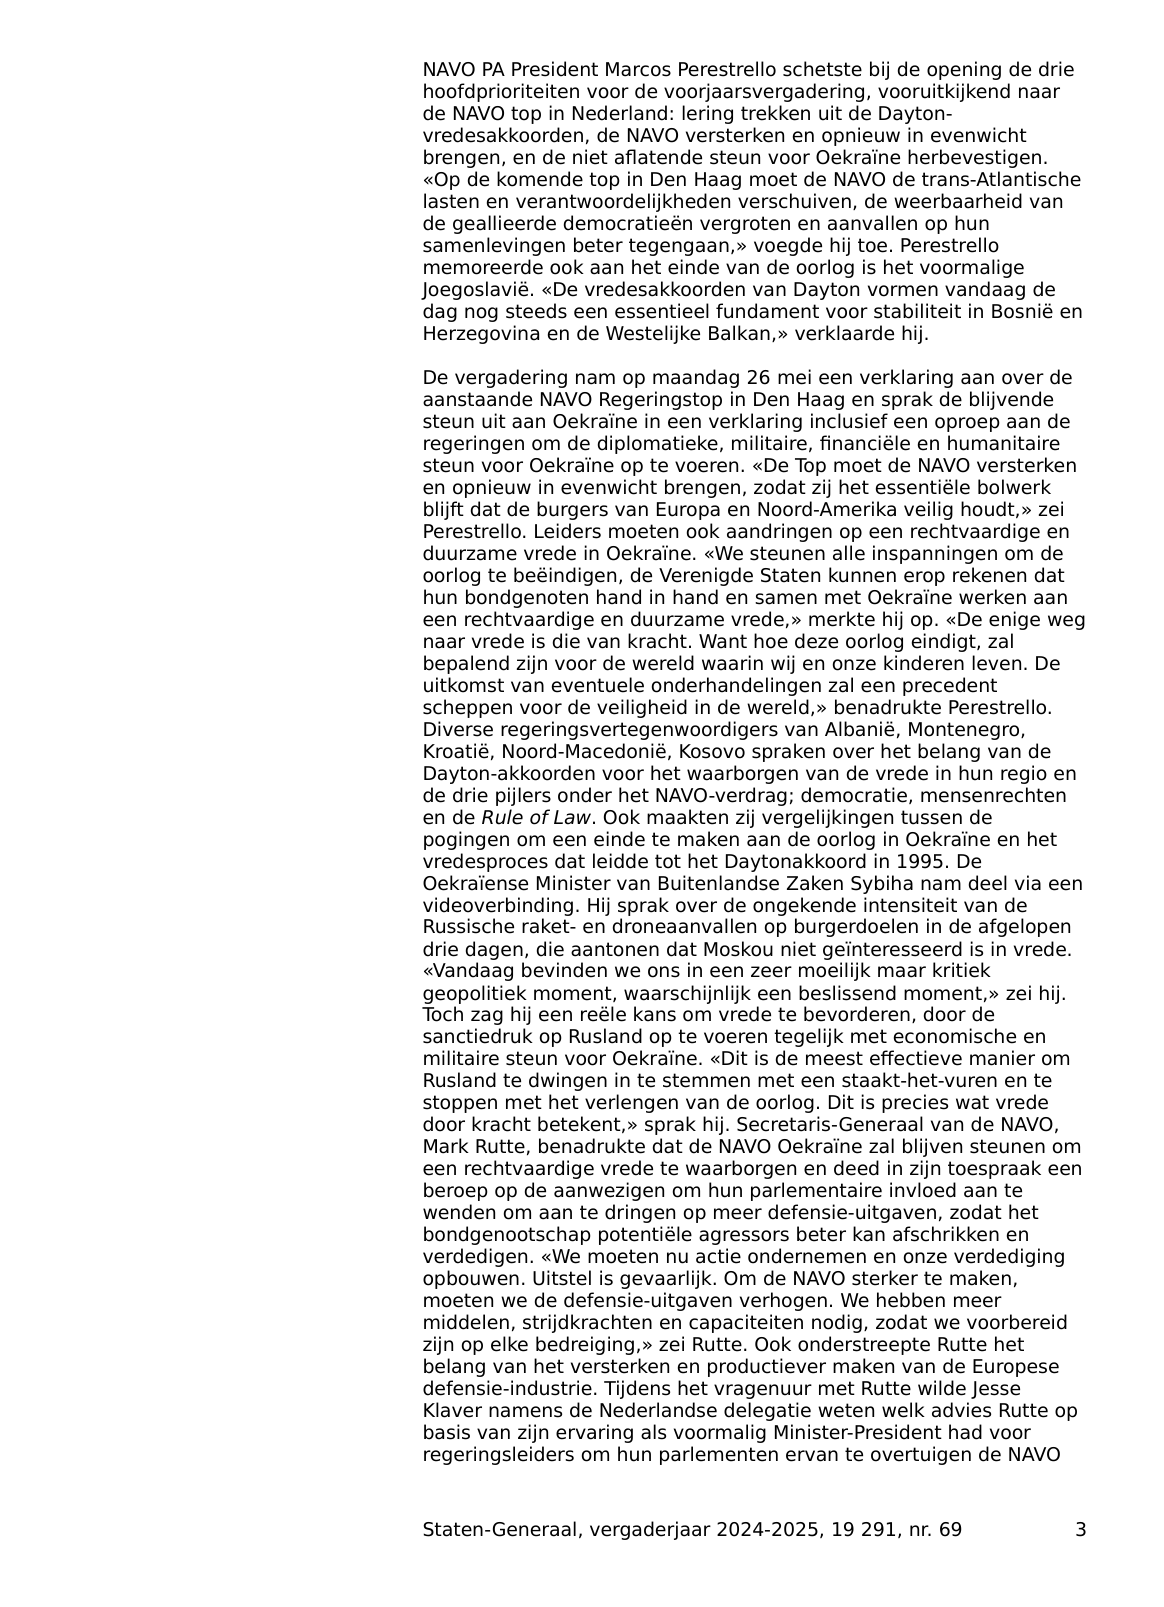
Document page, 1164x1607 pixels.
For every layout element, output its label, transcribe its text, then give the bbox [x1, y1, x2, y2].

text De vergadering nam op maandag 26 mei een verklaring aan over de aanstaande NAVO Regeringstop in Den Haag en sprak de blijvende steun uit aan Oekraïne in een verklaring inclusief een oproep aan de regeringen om de diplomatieke, militaire, financiële en humanitaire steun voor Oekraïne op te voeren. «De Top moet de NAVO versterken en opnieuw in evenwicht brengen, zodat zij het essentiële bolwerk blijft dat de burgers van Europa en Noord-Amerika veilig houdt,» zei Perestrello. Leiders moeten ook aandringen op een rechtvaardige en duurzame vrede in Oekraïne. «We steunen alle inspanningen om de oorlog te beëindigen, de Verenigde Staten kunnen erop rekenen dat hun bondgenoten hand in hand en samen met Oekraïne werken aan een rechtvaardige en duurzame vrede,» merkte hij op. «De enige weg naar vrede is die van kracht. Want hoe deze oorlog eindigt, zal bepalend zijn voor de wereld waarin wij en onze kinderen leven. De uitkomst van eventuele onderhandelingen zal een precedent scheppen voor de veiligheid in de wereld,» benadrukte Perestrello. Diverse regeringsvertegenwoordigers van Albanië, Montenegro, Kroatië, Noord-Macedonië, Kosovo spraken over het belang van de Dayton-akkoorden voor het waarborgen van de vrede in hun regio en de drie pijlers onder het NAVO-verdrag; democratie, mensenrechten en de Rule of Law. Ook maakten zij vergelijkingen tussen de pogingen om een einde te maken aan de oorlog in Oekraïne en het vredesproces dat leidde tot het Daytonakkoord in 1995. De Oekraïense Minister van Buitenlandse Zaken Sybiha nam deel via een videoverbinding. Hij sprak over de ongekende intensiteit van de Russische raket- en droneaanvallen op burgerdoelen in de afgelopen drie dagen, die aantonen dat Moskou niet geïnteresseerd is in vrede. «Vandaag bevinden we ons in een zeer moeilijk maar kritiek geopolitiek moment, waarschijnlijk een beslissend moment,» zei hij. Toch zag hij een reële kans om vrede te bevorderen, door de sanctiedruk op Rusland op te voeren tegelijk met economische en militaire steun voor Oekraïne. «Dit is de meest effectieve manier om Rusland te dwingen in te stemmen met een staakt-het-vuren en te stoppen met het verlengen van de oorlog. Dit is precies wat vrede door kracht betekent,» sprak hij. Secretaris-Generaal van de NAVO, Mark Rutte, benadrukte dat de NAVO Oekraïne zal blijven steunen om een rechtvaardige vrede te waarborgen en deed in zijn toespraak een beroep op de aanwezigen om hun parlementaire invloed aan te wenden om aan te dringen op meer defensie-uitgaven, zodat het bondgenootschap potentiële agressors beter kan afschrikken en verdedigen. «We moeten nu actie ondernemen en onze verdediging opbouwen. Uitstel is gevaarlijk. Om de NAVO sterker te maken, moeten we de defensie-uitgaven verhogen. We hebben meer middelen, strijdkrachten en capaciteiten nodig, zodat we voorbereid zijn op elke bedreiging,» zei Rutte. Ook onderstreepte Rutte het belang van het versterken en productiever maken van de Europese defensie-industrie. Tijdens het vragenuur met Rutte wilde Jesse Klaver namens de Nederlandse delegatie weten welk advies Rutte op basis van zijn ervaring als voormalig Minister-President had voor regeringsleiders om hun parlementen ervan te overtuigen de NAVO [422, 367, 1087, 1466]
text NAVO PA President Marcos Perestrello schetste bij de opening de drie hoofdprioriteiten voor de voorjaarsvergadering, vooruitkijkend naar de NAVO top in Nederland: lering trekken uit de Dayton-vredesakkoorden, de NAVO versterken en opnieuw in evenwicht brengen, en de niet aflatende steun voor Oekraïne herbevestigen. «Op de komende top in Den Haag moet de NAVO de trans-Atlantische lasten en verantwoordelijkheden verschuiven, de weerbaarheid van de geallieerde democratieën vergroten en aanvallen op hun samenlevingen beter tegengaan,» voegde hij toe. Perestrello memoreerde ook aan het einde van de oorlog is het voormalige Joegoslavië. «De vredesakkoorden van Dayton vormen vandaag de dag nog steeds een essentieel fundament voor stabiliteit in Bosnië en Herzegovina en de Westelijke Balkan,» verklaarde hij. [422, 59, 1087, 345]
